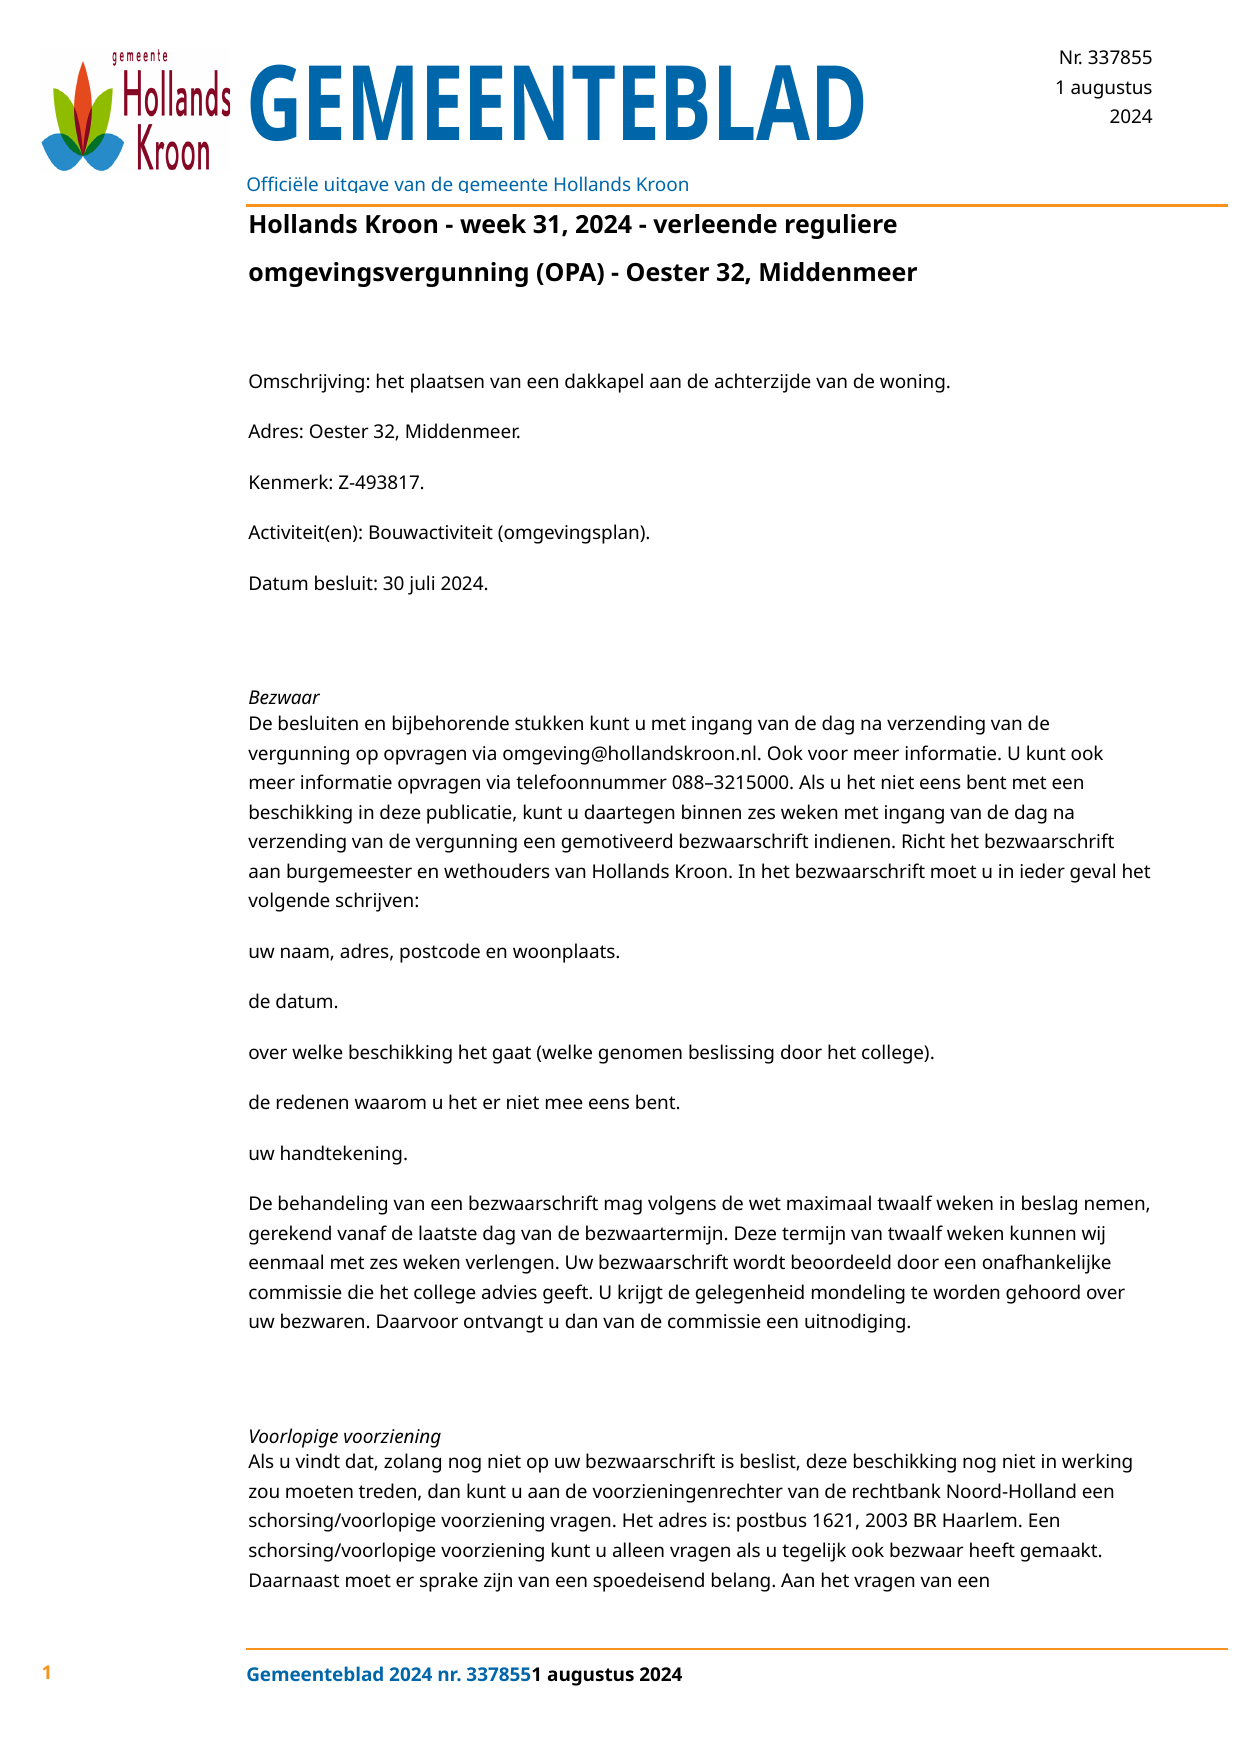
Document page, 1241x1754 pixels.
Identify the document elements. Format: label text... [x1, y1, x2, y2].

text Voorlopige voorziening [248, 1423, 1152, 1448]
text De behandeling van een bezwaarschrift mag volgens de wet maximaal twaalf weken in beslag nemen, gerekend vanaf de laatste dag van de bezwaartermijn. Deze termijn van twaalf weken kunnen wij eenmaal met zes weken verlengen. Uw bezwaarschrift wordt beoordeeld door een onafhankelijke commissie die het college advies geeft. U krijgt de gelegenheid mondeling te worden gehoord over uw bezwaren. Daarvoor ontvangt u dan van de commissie een uitnodiging. [248, 1190, 1152, 1334]
text uw naam, adres, postcode en woonplaats. [248, 938, 1152, 964]
text over welke beschikking het gaat (welke genomen beslissing door het college). [248, 1039, 1152, 1064]
text Bezwaar [248, 684, 1152, 710]
picture [41, 47, 231, 172]
text uw handtekening. [248, 1140, 1152, 1165]
text de redenen waarom u het er niet mee eens bent. [248, 1089, 1152, 1115]
text Kenmerk: Z-493817. [248, 469, 1152, 495]
text Als u vindt dat, zolang nog niet op uw bezwaarschrift is beslist, deze beschikking nog niet in werking zou moeten treden, dan kunt u aan de voorzieningenrechter van de rechtbank Noord-Holland een schorsing/voorlopige voorziening vragen. Het adres is: postbus 1621, 2003 BR Haarlem. Een schorsing/voorlopige voorziening kunt u alleen vragen als u tegelijk ook bezwaar heeft gemaakt. Daarnaast moet er sprake zijn van een spoedeisend belang. Aan het vragen van een [248, 1448, 1152, 1593]
text Activiteit(en): Bouwactiviteit (omgevingsplan). [248, 519, 1152, 545]
text De besluiten en bijbehorende stukken kunt u met ingang van de dag na verzending van de vergunning op opvragen via omgeving@hollandskroon.nl. Ook voor meer informatie. U kunt ook meer informatie opvragen via telefoonnummer 088–3215000. Als u het niet eens bent met een beschikking in deze publicatie, kunt u daartegen binnen zes weken met ingang van de dag na verzending van de vergunning een gemotiveerd bezwaarschrift indienen. Richt het bezwaarschrift aan burgemeester en wethouders van Hollands Kroon. In het bezwaarschrift moet u in ieder geval het volgende schrijven: [248, 710, 1152, 913]
text Omschrijving: het plaatsen van een dakkapel aan de achterzijde van de woning. [248, 368, 1152, 394]
text Adres: Oester 32, Middenmeer. [248, 419, 1152, 444]
text de datum. [248, 988, 1152, 1014]
text Datum besluit: 30 juli 2024. [248, 570, 1152, 596]
text Hollands Kroon - week 31, 2024 - verleende reguliere omgevingsvergunning (OPA) - Oester 32, Middenmeer [248, 207, 1152, 288]
